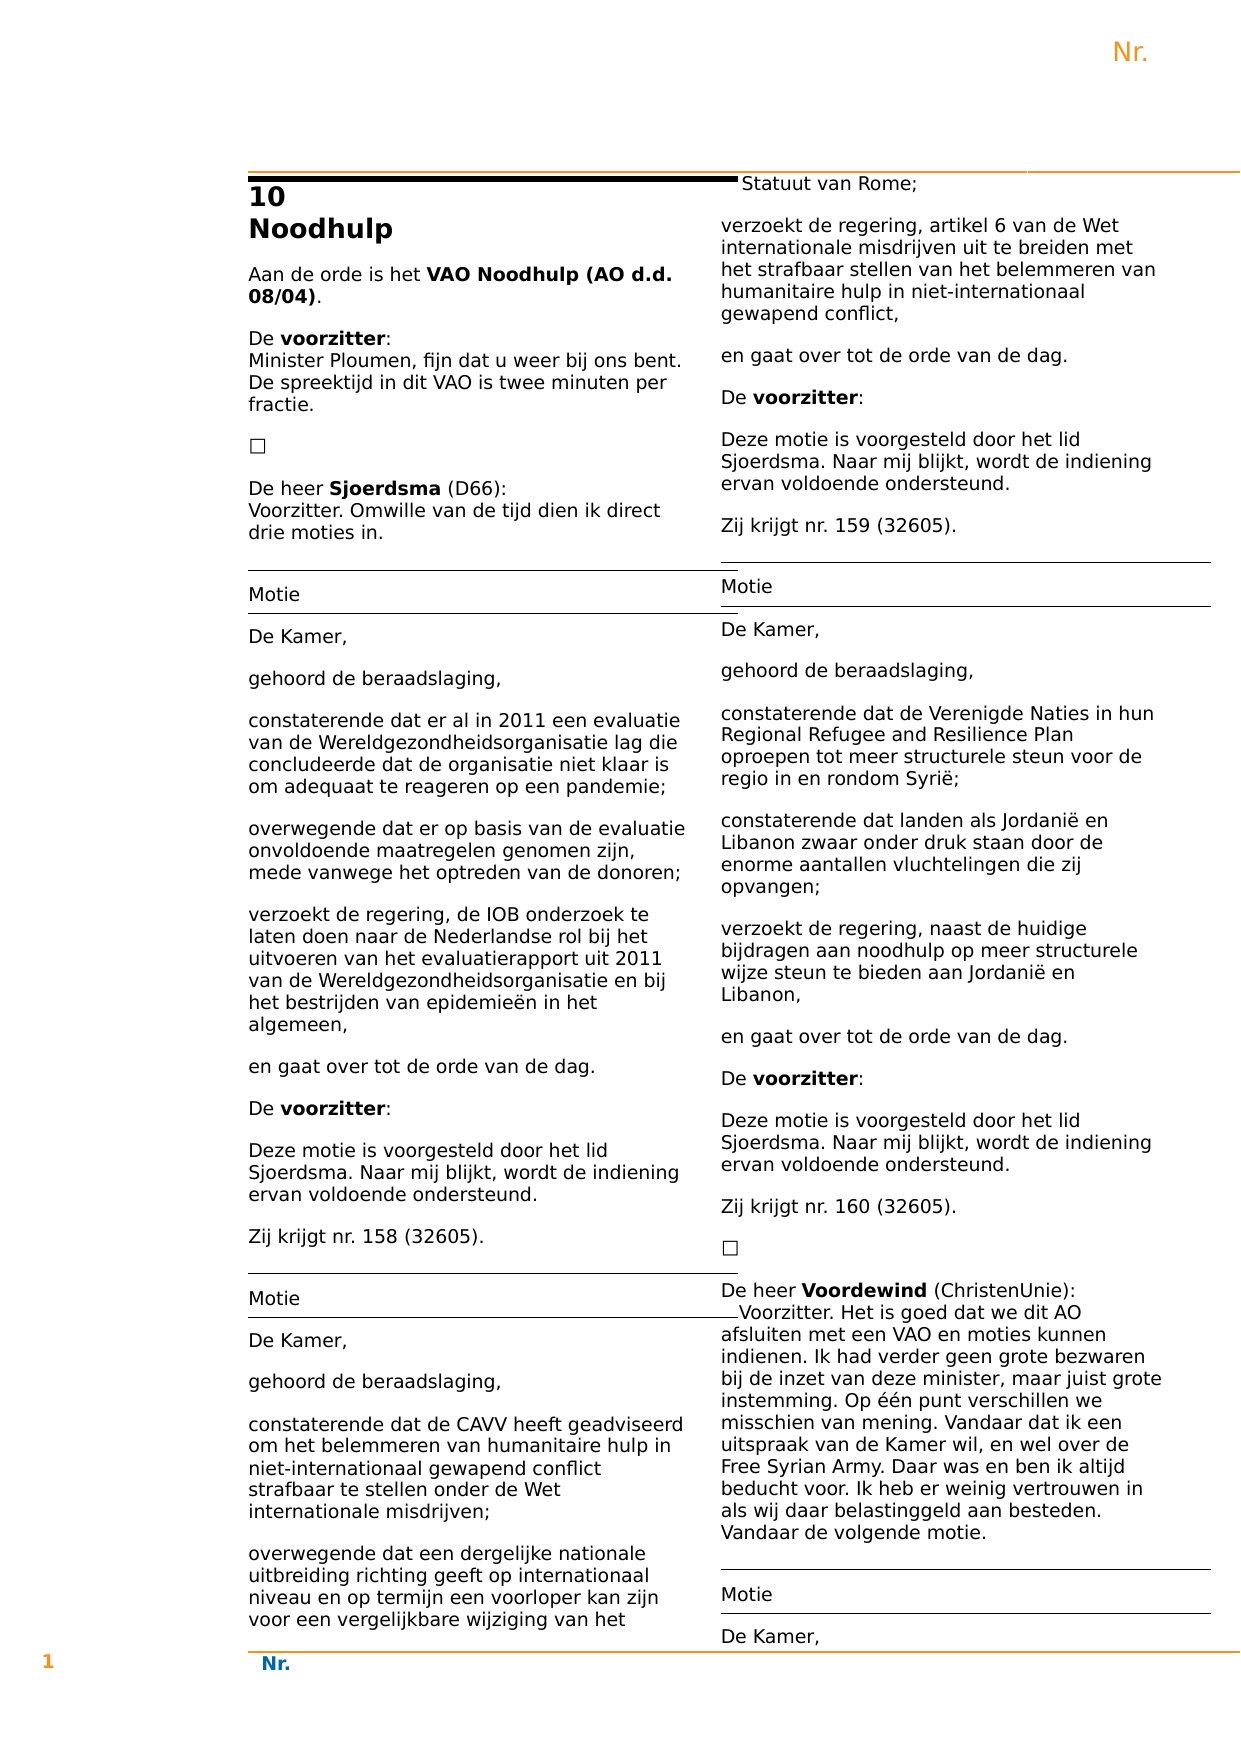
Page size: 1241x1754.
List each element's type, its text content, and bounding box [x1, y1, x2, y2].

text Zij krijgt nr. 160 (32605). [721, 1196, 1163, 1218]
text Minister Ploumen, fijn dat u weer bij ons bent. De spreektijd in dit VAO is twee minuten per fractie. [248, 350, 691, 416]
text Voorzitter. Omwille van de tijd dien ik direct drie moties in. [248, 500, 691, 544]
text De heer Sjoerdsma (D66): [248, 478, 691, 500]
text Motie [721, 1584, 1163, 1606]
text constaterende dat landen als Jordanië en Libanon zwaar onder druk staan door de enorme aantallen vluchtelingen die zij opvangen; [721, 810, 1163, 898]
title 10 Noodhulp [248, 182, 691, 244]
text en gaat over tot de orde van de dag. [721, 1026, 1163, 1048]
text Motie [248, 584, 691, 606]
text overwegende dat er op basis van de evaluatie onvoldoende maatregelen genomen zijn, mede vanwege het optreden van de donoren; [248, 818, 691, 884]
text Zij krijgt nr. 159 (32605). [721, 514, 1163, 537]
text overwegende dat een dergelijke nationale uitbreiding richting geeft op internationaal niveau en op termijn een voorloper kan zijn voor een vergelijkbare wijziging van het [248, 1543, 691, 1631]
text Statuut van Rome; [721, 173, 1163, 195]
text Aan de orde is het VAO Noodhulp (AO d.d. 08/04). [248, 264, 691, 308]
text Voorzitter. Het is goed dat we dit AO afsluiten met een VAO en moties kunnen indienen. Ik had verder geen grote bezwaren bij de inzet van deze minister, maar juist grote instemming. Op één punt verschillen we misschien van mening. Vandaar dat ik een uitspraak van de Kamer wil, en wel over de Free Syrian Army. Daar was en ben ik altijd beducht voor. Ik heb er weinig vertrouwen in als wij daar belastinggeld aan besteden. Vandaar de volgende motie. [721, 1302, 1163, 1544]
text ⬜ [248, 436, 691, 458]
text Deze motie is voorgesteld door het lid Sjoerdsma. Naar mij blijkt, wordt de indiening ervan voldoende ondersteund. [721, 1110, 1163, 1176]
text verzoekt de regering, naast de huidige bijdragen aan noodhulp op meer structurele wijze steun te bieden aan Jordanië en Libanon, [721, 918, 1163, 1006]
text De voorzitter: [721, 1068, 1163, 1090]
text De Kamer, [721, 618, 1163, 640]
text en gaat over tot de orde van de dag. [721, 345, 1163, 367]
text Motie [721, 576, 1163, 598]
text Deze motie is voorgesteld door het lid Sjoerdsma. Naar mij blijkt, wordt de indiening ervan voldoende ondersteund. [721, 429, 1163, 494]
text De voorzitter: [248, 1098, 691, 1120]
text De heer Voordewind (ChristenUnie): [721, 1280, 1163, 1302]
text verzoekt de regering, artikel 6 van de Wet internationale misdrijven uit te breiden met het strafbaar stellen van het belemmeren van humanitaire hulp in niet-internationaal gewapend conflict, [721, 215, 1163, 325]
text gehoord de beraadslaging, [248, 1371, 691, 1393]
text Motie [248, 1287, 691, 1309]
text en gaat over tot de orde van de dag. [248, 1056, 691, 1078]
text De Kamer, [721, 1626, 1163, 1648]
text constaterende dat er al in 2011 een evaluatie van de Wereldgezondheidsorganisatie lag die concludeerde dat de organisatie niet klaar is om adequaat te reageren op een pandemie; [248, 710, 691, 798]
text Zij krijgt nr. 158 (32605). [248, 1226, 691, 1248]
text Deze motie is voorgesteld door het lid Sjoerdsma. Naar mij blijkt, wordt de indiening ervan voldoende ondersteund. [248, 1140, 691, 1206]
text De voorzitter: [721, 387, 1163, 409]
text constaterende dat de Verenigde Naties in hun Regional Refugee and Resilience Plan oproepen tot meer structurele steun voor de regio in en rondom Syrië; [721, 702, 1163, 790]
text De Kamer, [248, 626, 691, 648]
text constaterende dat de CAVV heeft geadviseerd om het belemmeren van humanitaire hulp in niet-internationaal gewapend conflict strafbaar te stellen onder de Wet internationale misdrijven; [248, 1413, 691, 1523]
text verzoekt de regering, de IOB onderzoek te laten doen naar de Nederlandse rol bij het uitvoeren van het evaluatierapport uit 2011 van de Wereldgezondheidsorganisatie en bij het bestrijden van epidemieën in het algemeen, [248, 904, 691, 1036]
text De voorzitter: [248, 328, 691, 350]
text De Kamer, [248, 1329, 691, 1351]
text ⬜ [721, 1238, 1163, 1260]
text gehoord de beraadslaging, [248, 668, 691, 690]
text gehoord de beraadslaging, [721, 660, 1163, 682]
